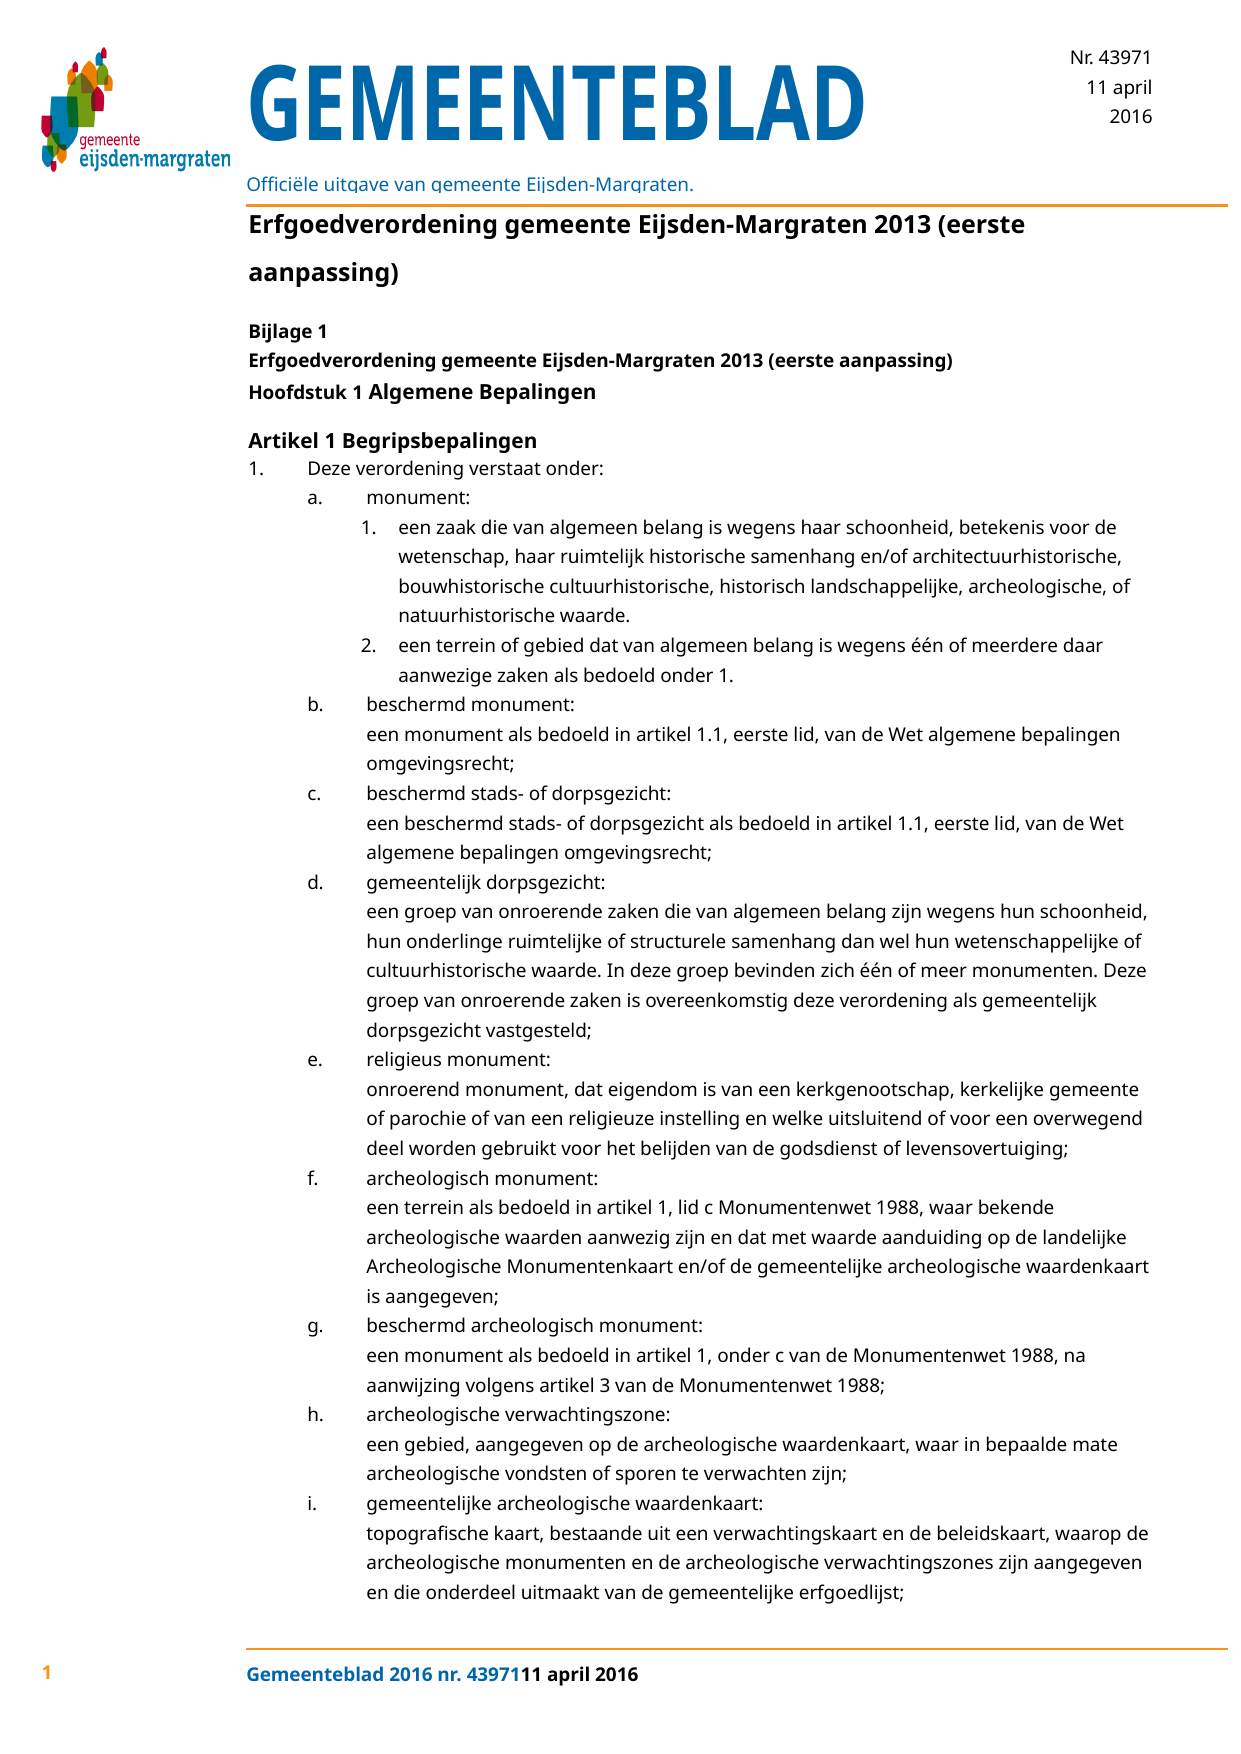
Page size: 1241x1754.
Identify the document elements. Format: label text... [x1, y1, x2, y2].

list archeologisch monument: [307, 1165, 1152, 1191]
list een terrein of gebied dat van algemeen belang is wegens één of meerdere daar aanwezige zaken als bedoeld onder 1. [361, 632, 1152, 688]
list Deze verordening verstaat onder: [248, 455, 1152, 481]
list topografische kaart, bestaande uit een verwachtingskaart en de beleidskaart, waarop de archeologische monumenten en de archeologische verwachtingszones zijn aangegeven en die onderdeel uitmaakt van de gemeentelijke erfgoedlijst; [307, 1520, 1152, 1605]
text Hoofdstuk 1 Algemene Bepalingen [248, 377, 1152, 406]
list beschermd archeologisch monument: [307, 1313, 1152, 1338]
list een terrein als bedoeld in artikel 1, lid c Monumentenwet 1988, waar bekende archeologische waarden aanwezig zijn en dat met waarde aanduiding op de landelijke Archeologische Monumentenkaart en/of de gemeentelijke archeologische waardenkaart is aangegeven; [307, 1194, 1152, 1309]
list een monument als bedoeld in artikel 1.1, eerste lid, van de Wet algemene bepalingen omgevingsrecht; [307, 721, 1152, 776]
picture [41, 47, 231, 172]
text Artikel 1 Begripsbepalingen [248, 426, 1152, 455]
list monument: [307, 484, 1152, 510]
list onroerend monument, dat eigendom is van een kerkgenootschap, kerkelijke gemeente of parochie of van een religieuze instelling en welke uitsluitend of voor een overwegend deel worden gebruikt voor het belijden van de godsdienst of levensovertuiging; [307, 1076, 1152, 1161]
list een groep van onroerende zaken die van algemeen belang zijn wegens hun schoonheid, hun onderlinge ruimtelijke of structurele samenhang dan wel hun wetenschappelijke of cultuurhistorische waarde. In deze groep bevinden zich één of meer monumenten. Deze groep van onroerende zaken is overeenkomstig deze verordening als gemeentelijk dorpsgezicht vastgesteld; [307, 898, 1152, 1043]
list beschermd stads- of dorpsgezicht: [307, 780, 1152, 806]
list religieus monument: [307, 1046, 1152, 1072]
list een monument als bedoeld in artikel 1, onder c van de Monumentenwet 1988, na aanwijzing volgens artikel 3 van de Monumentenwet 1988; [307, 1342, 1152, 1398]
list archeologische verwachtingszone: [307, 1401, 1152, 1427]
list gemeentelijke archeologische waardenkaart: [307, 1490, 1152, 1516]
text Erfgoedverordening gemeente Eijsden-Margraten 2013 (eerste aanpassing) [248, 207, 1152, 288]
list een gebied, aangegeven op de archeologische waardenkaart, waar in bepaalde mate archeologische vondsten of sporen te verwachten zijn; [307, 1431, 1152, 1486]
text Bijlage 1 [248, 318, 1152, 344]
list een zaak die van algemeen belang is wegens haar schoonheid, betekenis voor de wetenschap, haar ruimtelijk historische samenhang en/of architectuurhistorische, bouwhistorische cultuurhistorische, historisch landschappelijke, archeologische, of natuurhistorische waarde. [361, 514, 1152, 628]
list beschermd monument: [307, 691, 1152, 717]
list een beschermd stads- of dorpsgezicht als bedoeld in artikel 1.1, eerste lid, van de Wet algemene bepalingen omgevingsrecht; [307, 810, 1152, 865]
text Erfgoedverordening gemeente Eijsden-Margraten 2013 (eerste aanpassing) [248, 347, 1152, 373]
list gemeentelijk dorpsgezicht: [307, 869, 1152, 895]
